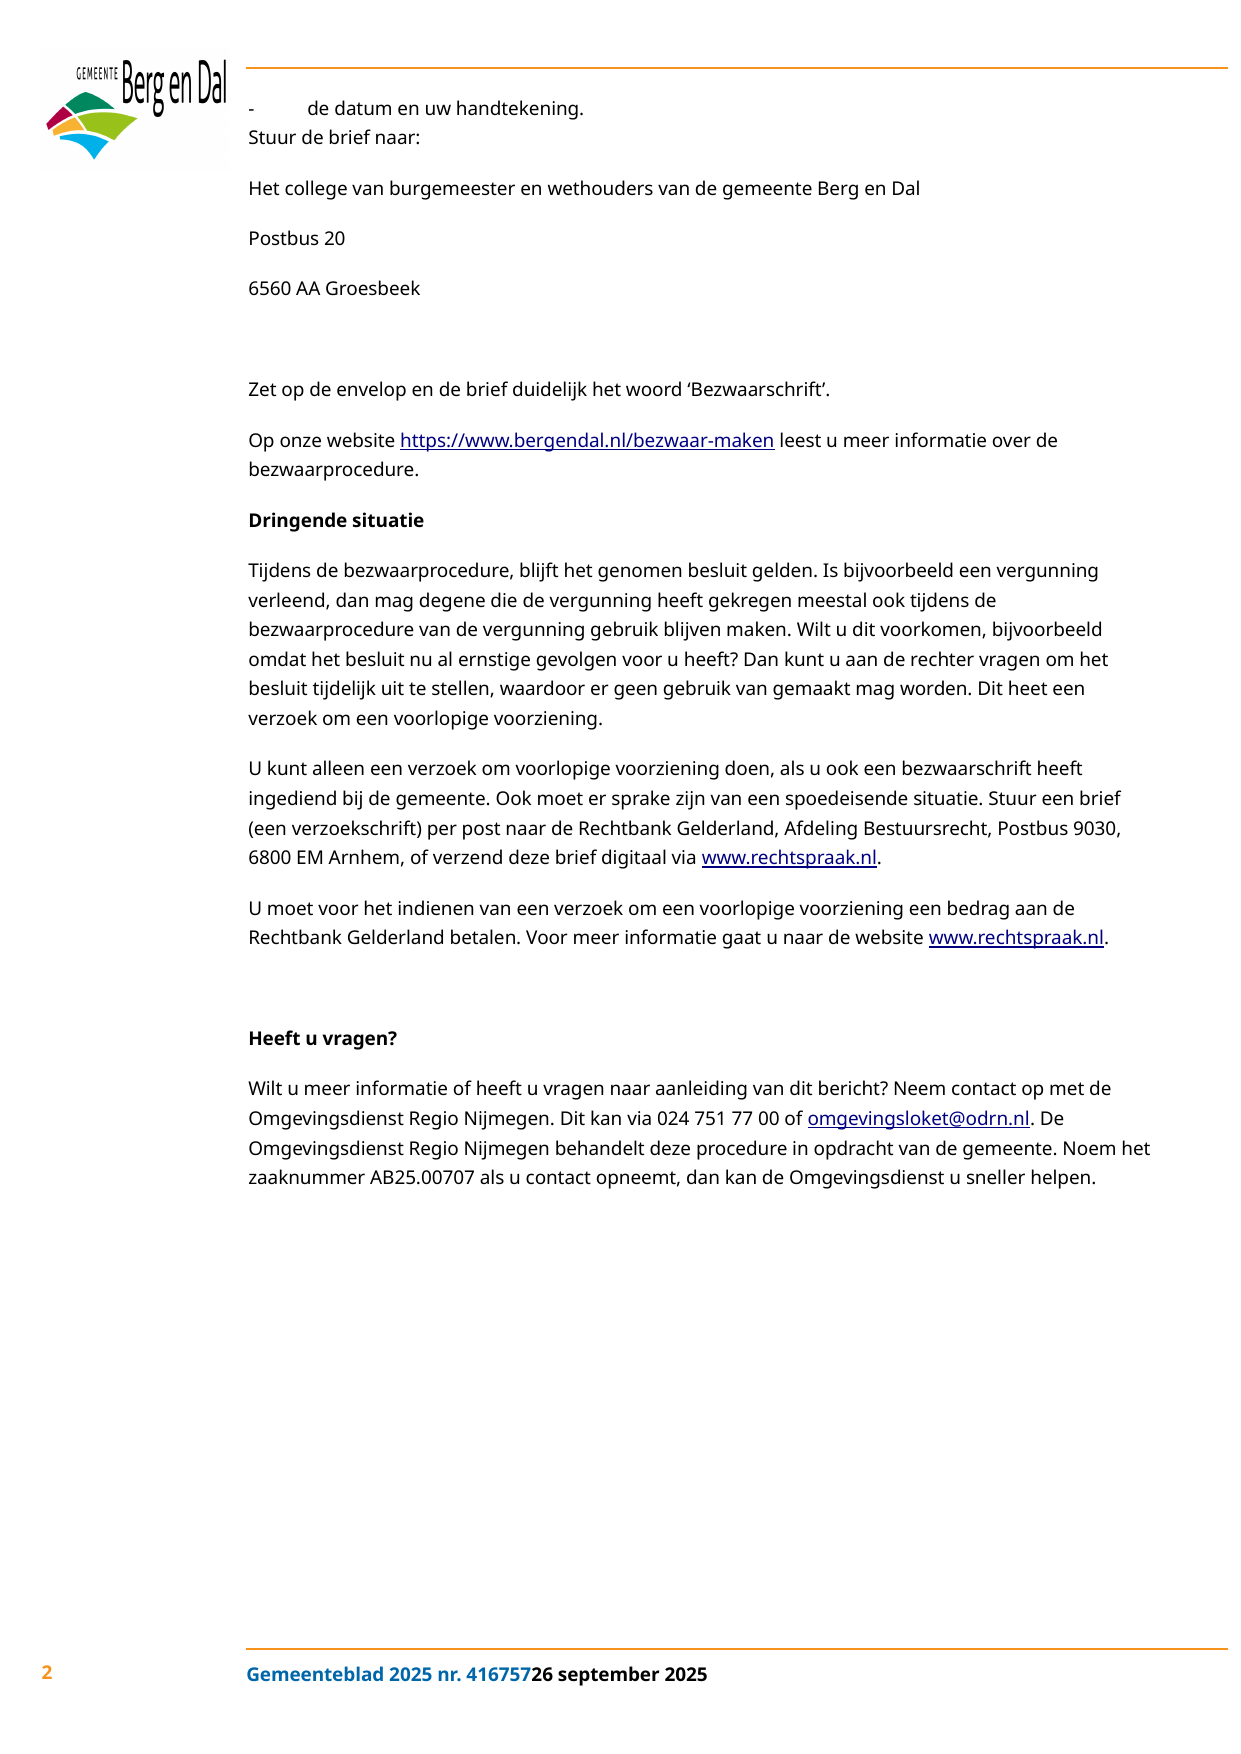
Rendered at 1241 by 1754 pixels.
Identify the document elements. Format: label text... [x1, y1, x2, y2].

text Tijdens de bezwaarprocedure, blijft het genomen besluit gelden. Is bijvoorbeeld een vergunning verleend, dan mag degene die de vergunning heeft gekregen meestal ook tijdens de bezwaarprocedure van de vergunning gebruik blijven maken. Wilt u dit voorkomen, bijvoorbeeld omdat het besluit nu al ernstige gevolgen voor u heeft? Dan kunt u aan de rechter vragen om het besluit tijdelijk uit te stellen, waardoor er geen gebruik van gemaakt mag worden. Dit heet een verzoek om een voorlopige voorziening. [248, 557, 1152, 731]
text Het college van burgemeester en wethouders van de gemeente Berg en Dal [248, 175, 1152, 201]
text Zet op de envelop en de brief duidelijk het woord ‘Bezwaarschrift’. [248, 376, 1152, 402]
list de datum en uw handtekening. [248, 95, 1152, 121]
text Wilt u meer informatie of heeft u vragen naar aanleiding van dit bericht? Neem contact op met de Omgevingsdienst Regio Nijmegen. Dit kan via 024 751 77 00 of omgevingsloket@odrn.nl. De Omgevingsdienst Regio Nijmegen behandelt deze procedure in opdracht van de gemeente. Noem het zaaknummer AB25.00707 als u contact opneemt, dan kan de Omgevingsdienst u sneller helpen. [248, 1076, 1152, 1190]
text Stuur de brief naar: [248, 124, 1152, 150]
text U kunt alleen een verzoek om voorlopige voorziening doen, als u ook een bezwaarschrift heeft ingediend bij de gemeente. Ook moet er sprake zijn van een spoedeisende situatie. Stuur een brief (een verzoekschrift) per post naar de Rechtbank Gelderland, Afdeling Bestuursrecht, Postbus 9030, 6800 EM Arnhem, of verzend deze brief digitaal via www.rechtspraak.nl. [248, 756, 1152, 870]
text Dringende situatie [248, 507, 1152, 533]
text Op onze website https://www.bergendal.nl/bezwaar-maken leest u meer informatie over de bezwaarprocedure. [248, 427, 1152, 482]
text Postbus 20 [248, 225, 1152, 251]
text U moet voor het indienen van een verzoek om een voorlopige voorziening een bedrag aan de Rechtbank Gelderland betalen. Voor meer informatie gaat u naar de website www.rechtspraak.nl. [248, 895, 1152, 950]
text 6560 AA Groesbeek [248, 276, 1152, 301]
text Heeft u vragen? [248, 1025, 1152, 1051]
picture [41, 47, 231, 172]
